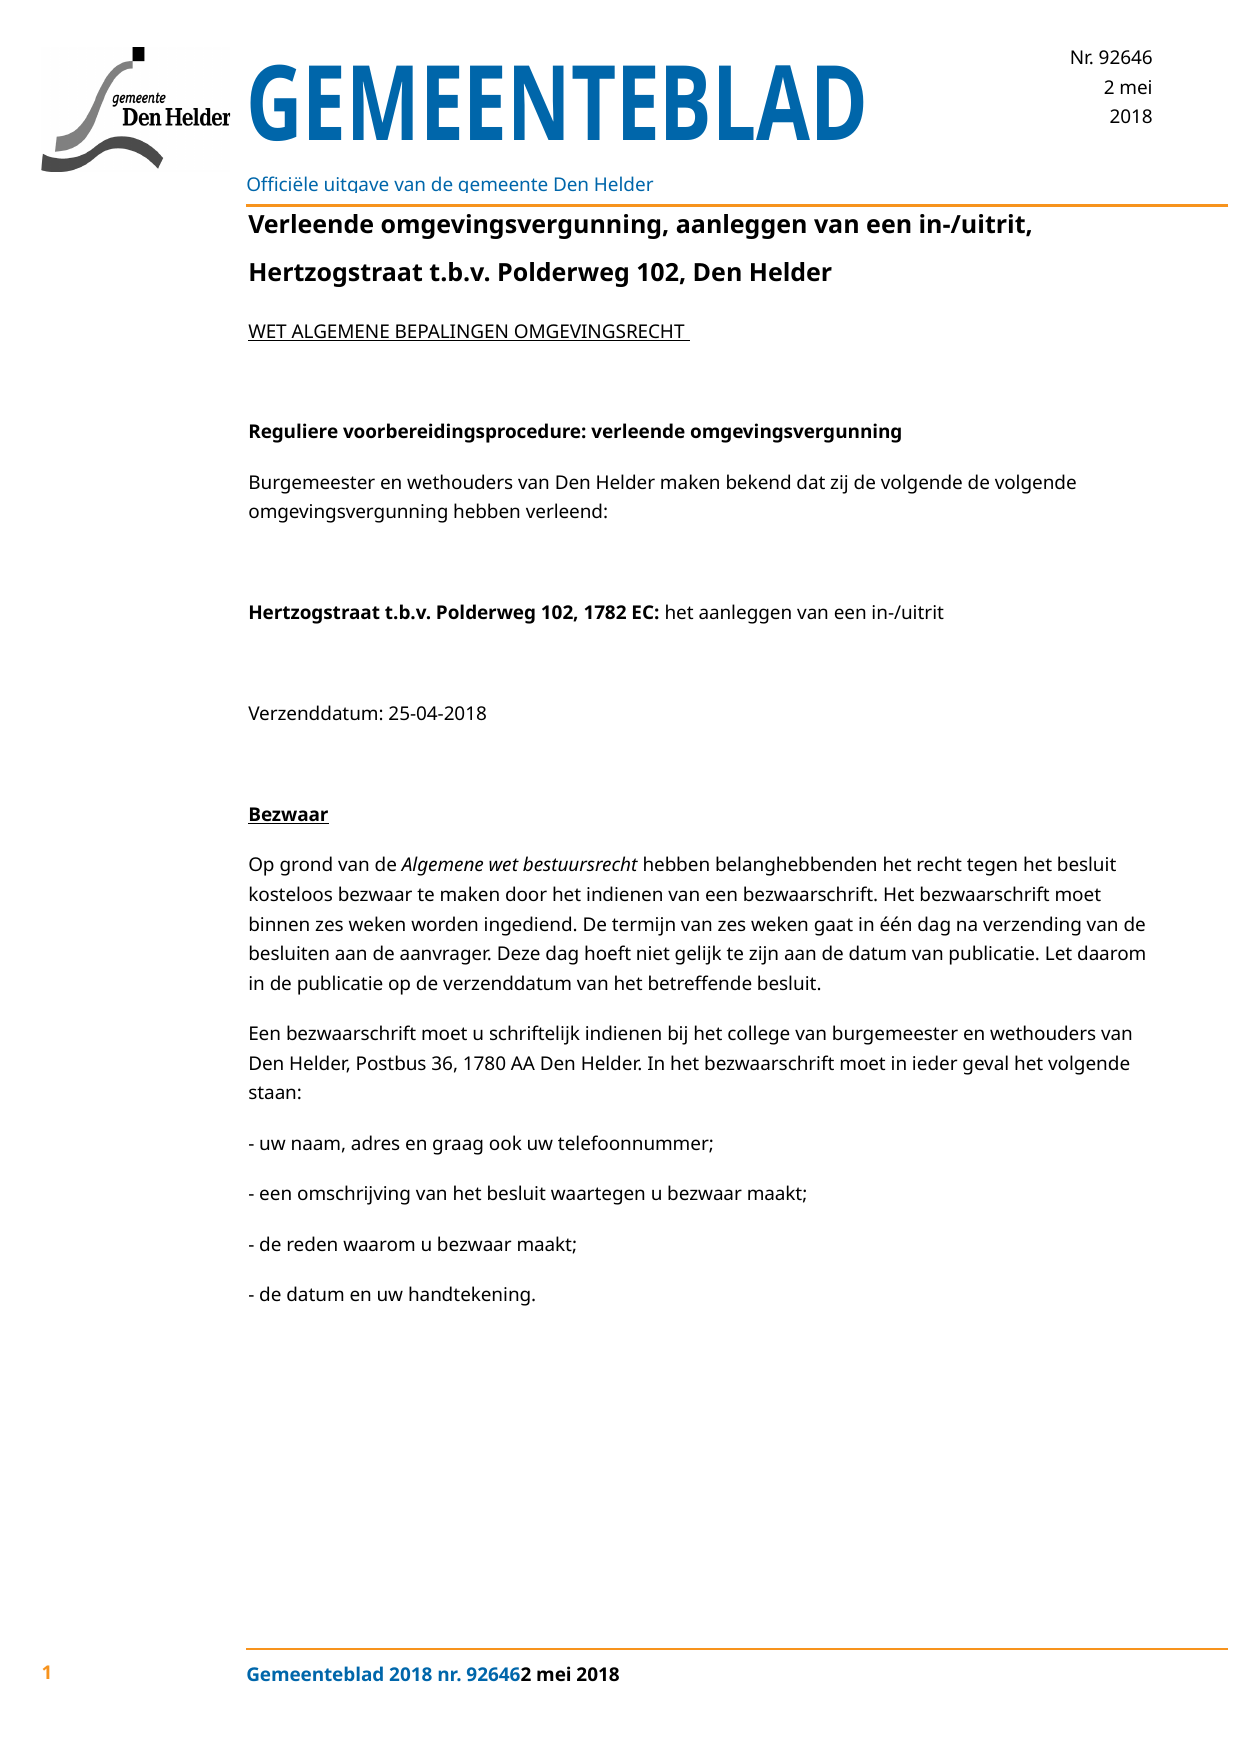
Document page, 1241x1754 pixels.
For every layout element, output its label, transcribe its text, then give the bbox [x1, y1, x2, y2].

text Reguliere voorbereidingsprocedure: verleende omgevingsvergunning [248, 419, 1152, 444]
text - uw naam, adres en graag ook uw telefoonnummer; [248, 1130, 1152, 1156]
picture [41, 47, 231, 172]
text Burgemeester en wethouders van Den Helder maken bekend dat zij de volgende de volgende omgevingsvergunning hebben verleend: [248, 469, 1152, 524]
text Op grond van de Algemene wet bestuursrecht hebben belanghebbenden het recht tegen het besluit kosteloos bezwaar te maken door het indienen van een bezwaarschrift. Het bezwaarschrift moet binnen zes weken worden ingediend. De termijn van zes weken gaat in één dag na verzending van de besluiten aan de aanvrager. Deze dag hoeft niet gelijk te zijn aan de datum van publicatie. Let daarom in de publicatie op de verzenddatum van het betreffende besluit. [248, 852, 1152, 996]
text - een omschrijving van het besluit waartegen u bezwaar maakt; [248, 1180, 1152, 1206]
text Een bezwaarschrift moet u schriftelijk indienen bij het college van burgemeester en wethouders van Den Helder, Postbus 36, 1780 AA Den Helder. In het bezwaarschrift moet in ieder geval het volgende staan: [248, 1020, 1152, 1105]
text - de reden waarom u bezwaar maakt; [248, 1231, 1152, 1257]
text Bezwaar [248, 801, 1152, 827]
text WET ALGEMENE BEPALINGEN OMGEVINGSRECHT [248, 318, 1152, 344]
text Verleende omgevingsvergunning, aanleggen van een in-/uitrit, Hertzogstraat t.b.v. Polderweg 102, Den Helder [248, 207, 1152, 288]
text Verzenddatum: 25-04-2018 [248, 700, 1152, 726]
text - de datum en uw handtekening. [248, 1281, 1152, 1307]
text Hertzogstraat t.b.v. Polderweg 102, 1782 EC: het aanleggen van een in-/uitrit [248, 599, 1152, 625]
